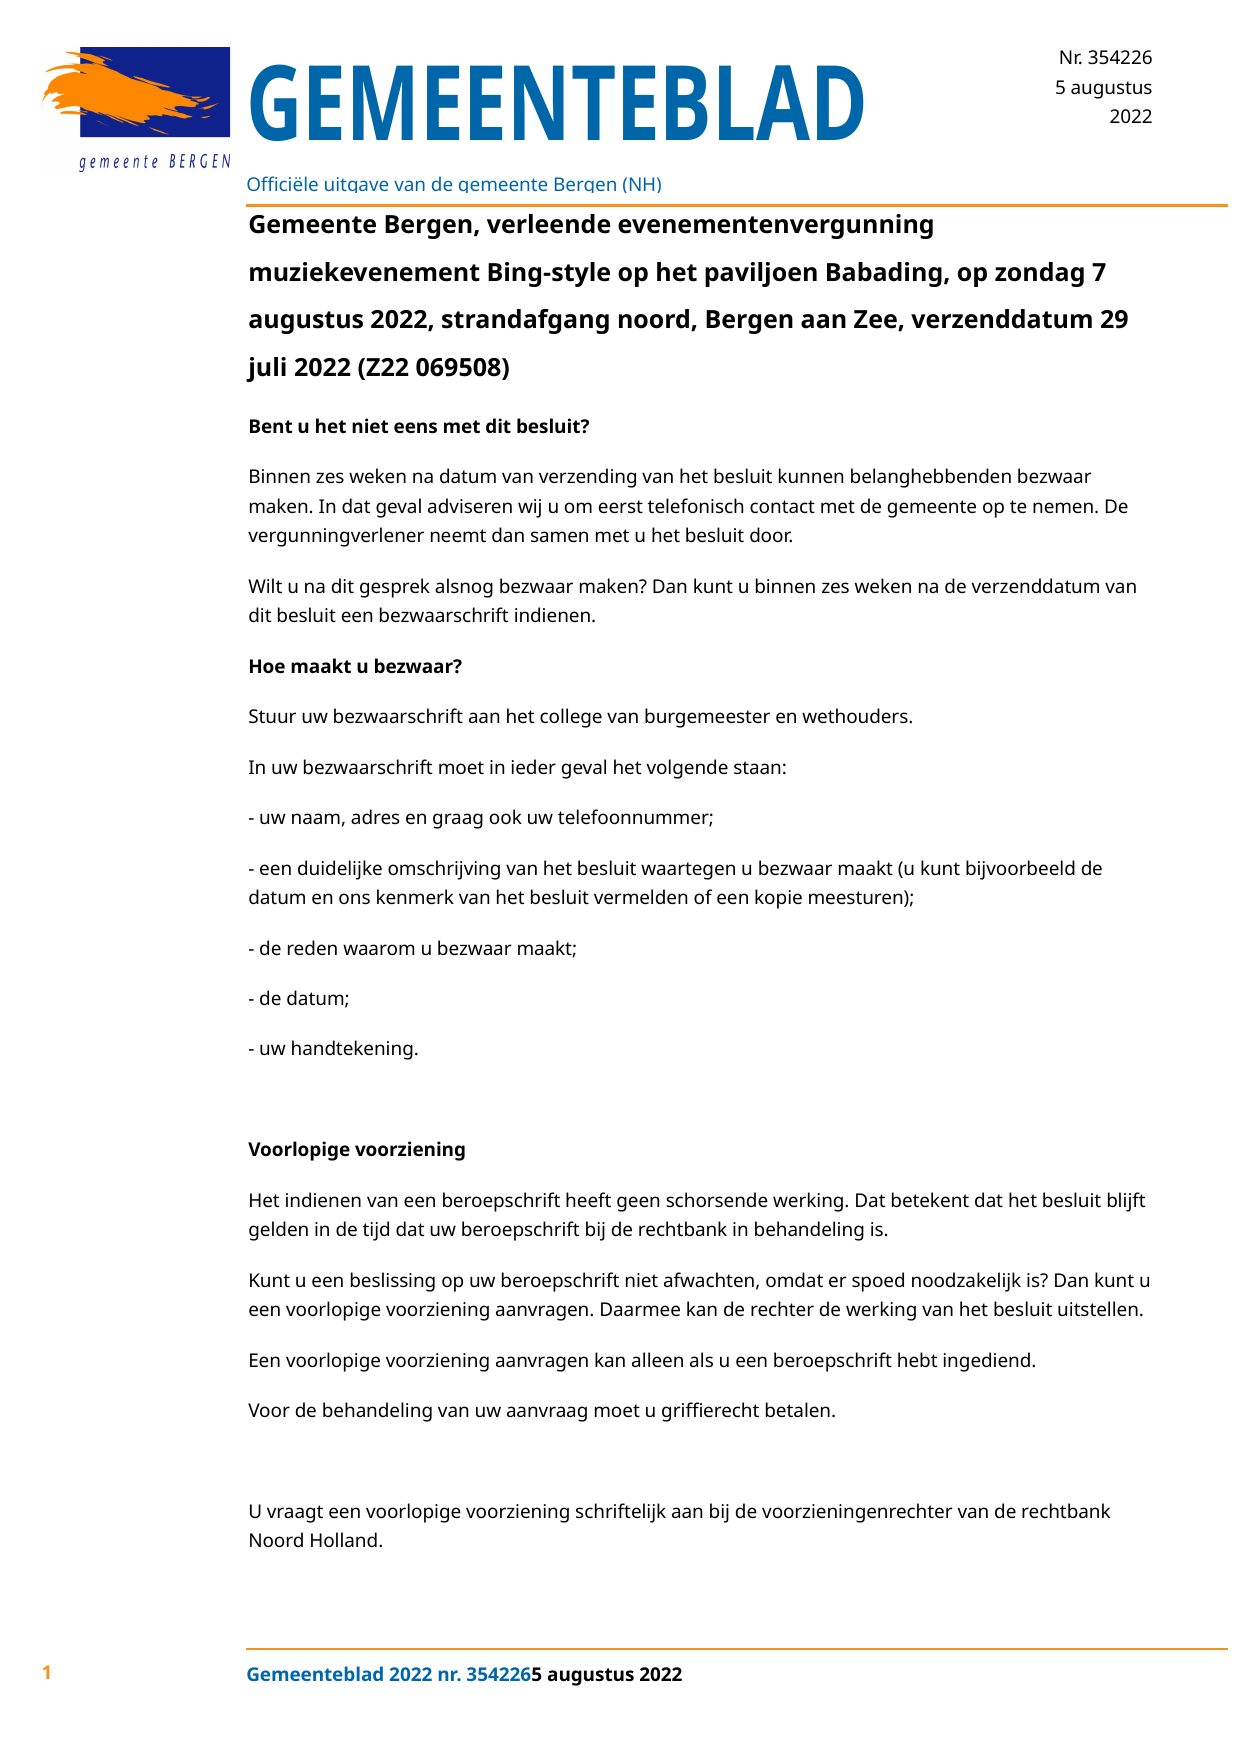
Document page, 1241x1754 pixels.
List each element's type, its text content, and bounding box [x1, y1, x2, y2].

text Wilt u na dit gesprek alsnog bezwaar maken? Dan kunt u binnen zes weken na de verzenddatum van dit besluit een bezwaarschrift indienen. [248, 573, 1152, 628]
text - uw handtekening. [248, 1036, 1152, 1061]
text - de datum; [248, 985, 1152, 1011]
text Een voorlopige voorziening aanvragen kan alleen als u een beroepschrift hebt ingediend. [248, 1347, 1152, 1373]
text Voorlopige voorziening [248, 1136, 1152, 1162]
text Bent u het niet eens met dit besluit? [248, 413, 1152, 439]
text - uw naam, adres en graag ook uw telefoonnummer; [248, 804, 1152, 830]
text U vraagt een voorlopige voorziening schriftelijk aan bij de voorzieningenrechter van de rechtbank Noord Holland. [248, 1498, 1152, 1553]
text Kunt u een beslissing op uw beroepschrift niet afwachten, omdat er spoed noodzakelijk is? Dan kunt u een voorlopige voorziening aanvragen. Daarmee kan de rechter de werking van het besluit uitstellen. [248, 1267, 1152, 1322]
text In uw bezwaarschrift moet in ieder geval het volgende staan: [248, 754, 1152, 780]
text Het indienen van een beroepschrift heeft geen schorsende werking. Dat betekent dat het besluit blijft gelden in de tijd dat uw beroepschrift bij de rechtbank in behandeling is. [248, 1187, 1152, 1242]
text Stuur uw bezwaarschrift aan het college van burgemeester en wethouders. [248, 703, 1152, 729]
picture [41, 47, 231, 172]
text Binnen zes weken na datum van verzending van het besluit kunnen belanghebbenden bezwaar maken. In dat geval adviseren wij u om eerst telefonisch contact met de gemeente op te nemen. De vergunningverlener neemt dan samen met u het besluit door. [248, 463, 1152, 548]
text - de reden waarom u bezwaar maakt; [248, 935, 1152, 961]
text Voor de behandeling van uw aanvraag moet u griffierecht betalen. [248, 1397, 1152, 1423]
text Gemeente Bergen, verleende evenementenvergunning muziekevenement Bing-style op het paviljoen Babading, op zondag 7 augustus 2022, strandafgang noord, Bergen aan Zee, verzenddatum 29 juli 2022 (Z22 069508) [248, 207, 1152, 384]
text - een duidelijke omschrijving van het besluit waartegen u bezwaar maakt (u kunt bijvoorbeeld de datum en ons kenmerk van het besluit vermelden of een kopie meesturen); [248, 855, 1152, 910]
text Hoe maakt u bezwaar? [248, 653, 1152, 679]
